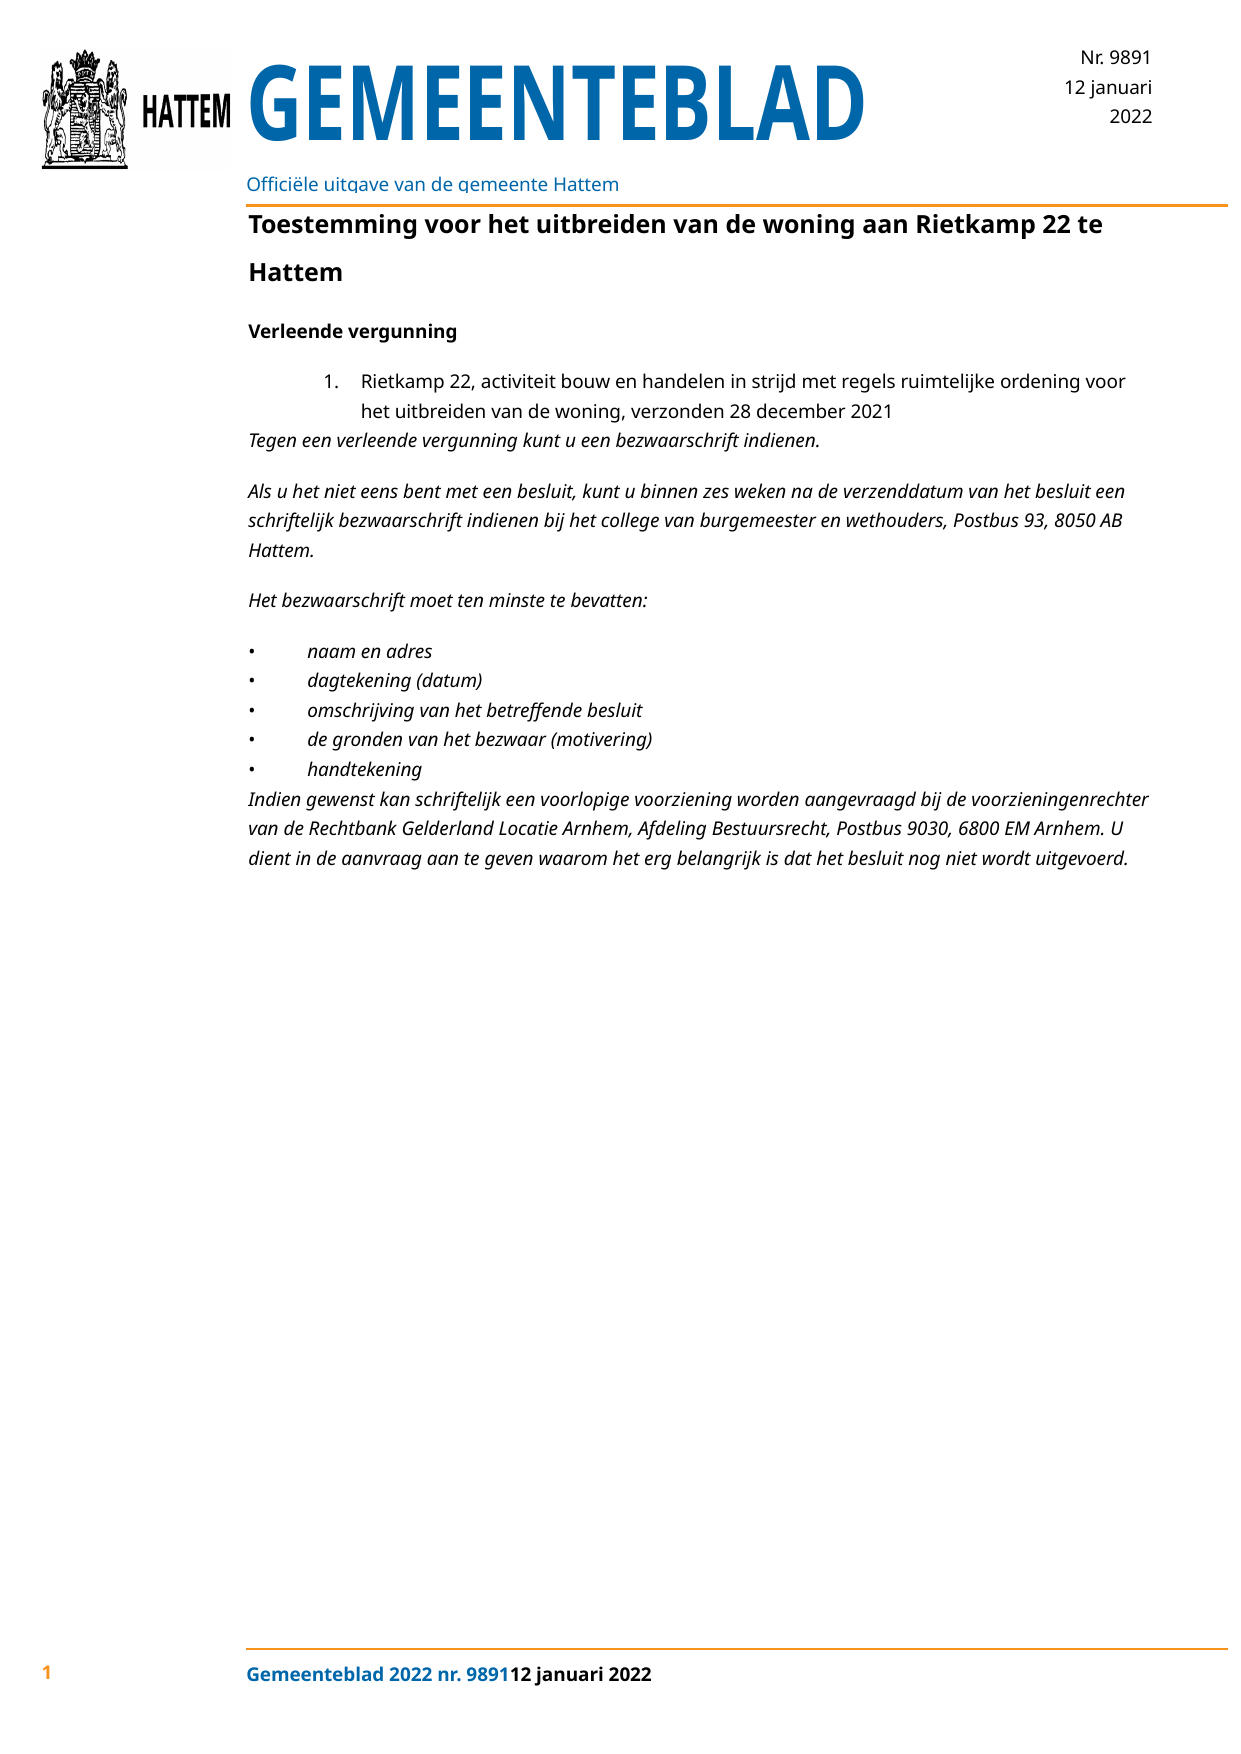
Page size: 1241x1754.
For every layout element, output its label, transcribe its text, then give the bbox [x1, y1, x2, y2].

text Verleende vergunning [248, 318, 1152, 344]
list de gronden van het bezwaar (motivering) [248, 727, 1152, 752]
list omschrijving van het betreffende besluit [248, 697, 1152, 723]
text Als u het niet eens bent met een besluit, kunt u binnen zes weken na de verzenddatum van het besluit een schriftelijk bezwaarschrift indienen bij het college van burgemeester en wethouders, Postbus 93, 8050 AB Hattem. [248, 478, 1152, 563]
text Toestemming voor het uitbreiden van de woning aan Rietkamp 22 te Hattem [248, 207, 1152, 288]
text Indien gewenst kan schriftelijk een voorlopige voorziening worden aangevraagd bij de voorzieningenrechter van de Rechtbank Gelderland Locatie Arnhem, Afdeling Bestuursrecht, Postbus 9030, 6800 EM Arnhem. U dient in de aanvraag aan te geven waarom het erg belangrijk is dat het besluit nog niet wordt uitgevoerd. [248, 786, 1152, 871]
list handtekening [248, 756, 1152, 782]
picture [41, 47, 231, 172]
list Rietkamp 22, activiteit bouw en handelen in strijd met regels ruimtelijke ordening voor het uitbreiden van de woning, verzonden 28 december 2021 [323, 368, 1152, 424]
list dagtekening (datum) [248, 667, 1152, 693]
text Tegen een verleende vergunning kunt u een bezwaarschrift indienen. [248, 427, 1152, 453]
text Het bezwaarschrift moet ten minste te bevatten: [248, 587, 1152, 613]
list naam en adres [248, 638, 1152, 664]
